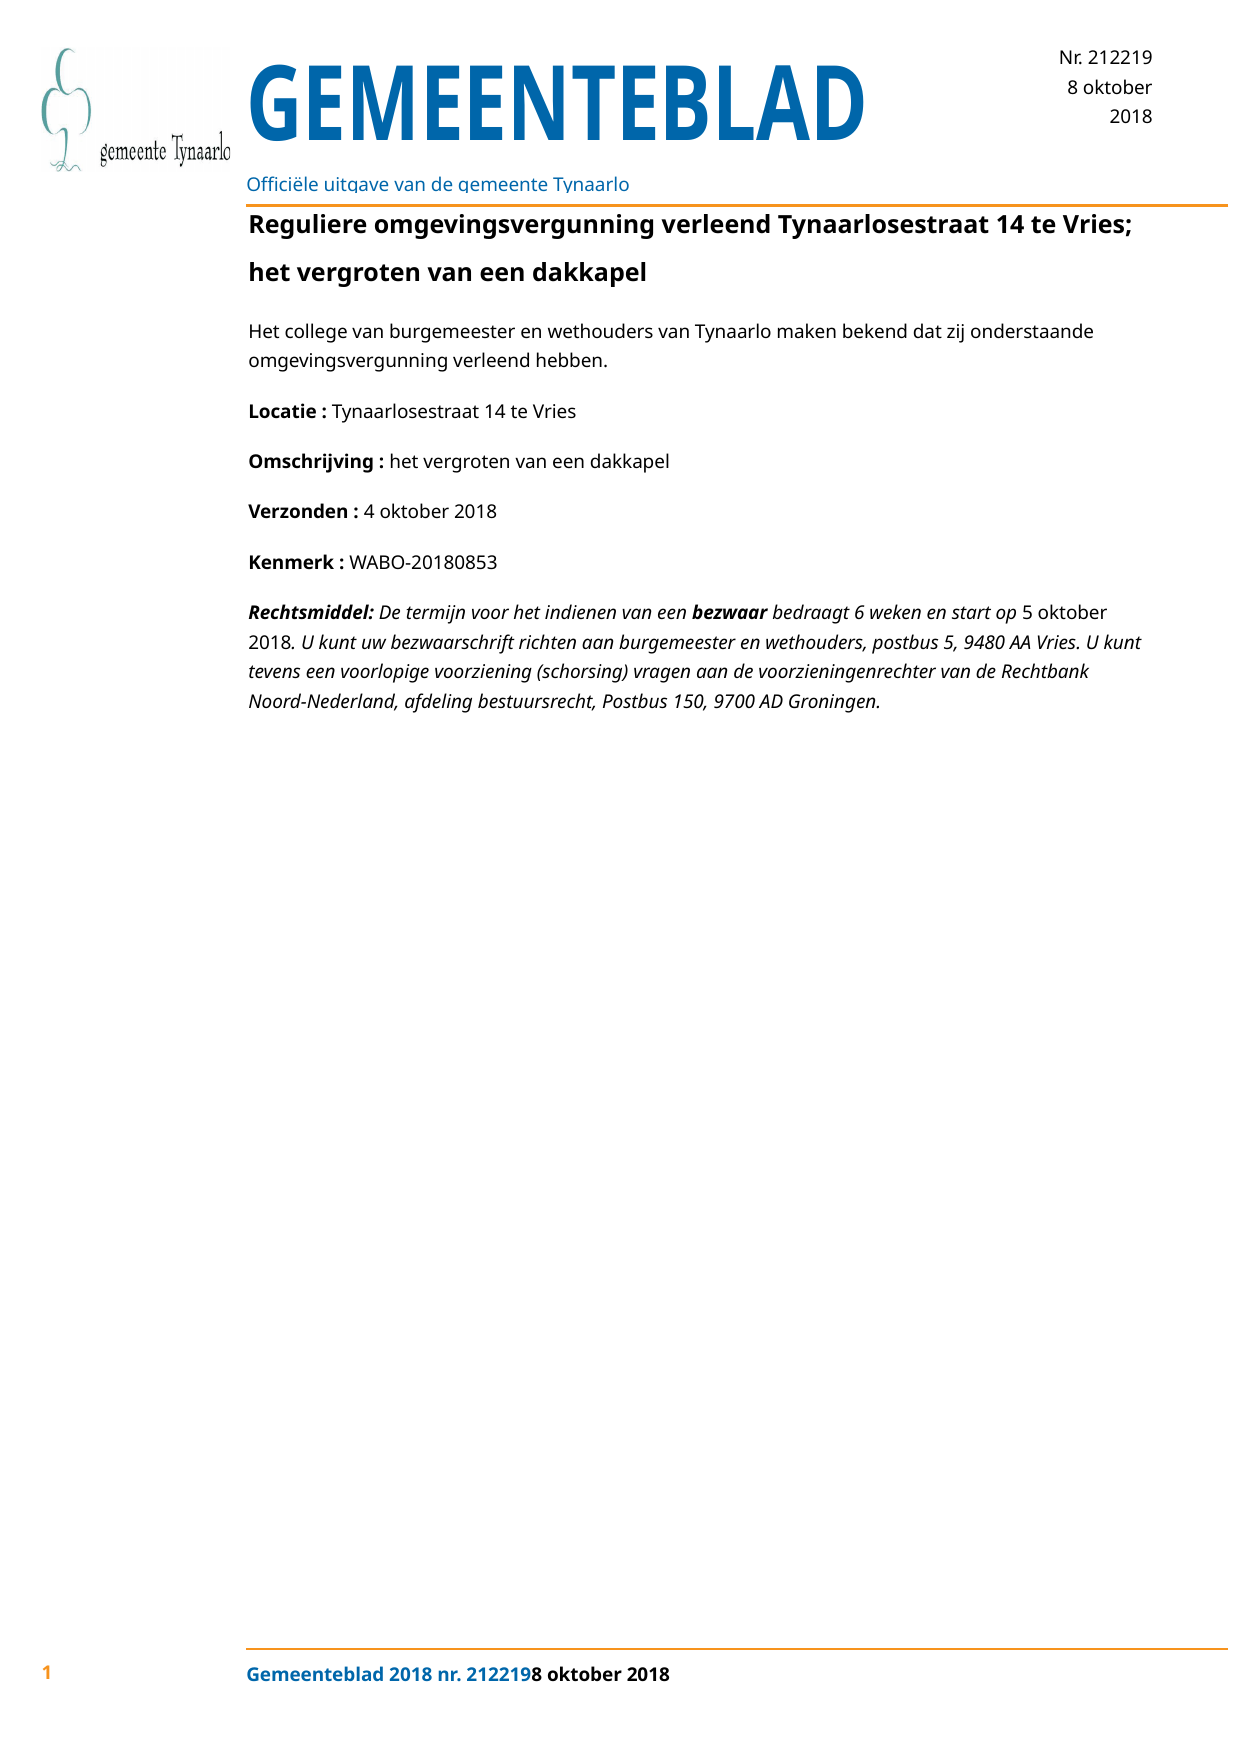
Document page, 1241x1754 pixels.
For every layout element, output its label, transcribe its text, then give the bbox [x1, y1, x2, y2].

text Reguliere omgevingsvergunning verleend Tynaarlosestraat 14 te Vries; het vergroten van een dakkapel [248, 207, 1152, 288]
text Omschrijving : het vergroten van een dakkapel [248, 448, 1152, 474]
text Rechtsmiddel: De termijn voor het indienen van een bezwaar bedraagt 6 weken en start op 5 oktober 2018. U kunt uw bezwaarschrift richten aan burgemeester en wethouders, postbus 5, 9480 AA Vries. U kunt tevens een voorlopige voorziening (schorsing) vragen aan de voorzieningenrechter van de Rechtbank Noord-Nederland, afdeling bestuursrecht, Postbus 150, 9700 AD Groningen. [248, 599, 1152, 714]
text Kenmerk : WABO-20180853 [248, 549, 1152, 575]
text Het college van burgemeester en wethouders van Tynaarlo maken bekend dat zij onderstaande omgevingsvergunning verleend hebben. [248, 318, 1152, 373]
text Locatie : Tynaarlosestraat 14 te Vries [248, 398, 1152, 424]
text Verzonden : 4 oktober 2018 [248, 499, 1152, 524]
picture [41, 47, 231, 172]
